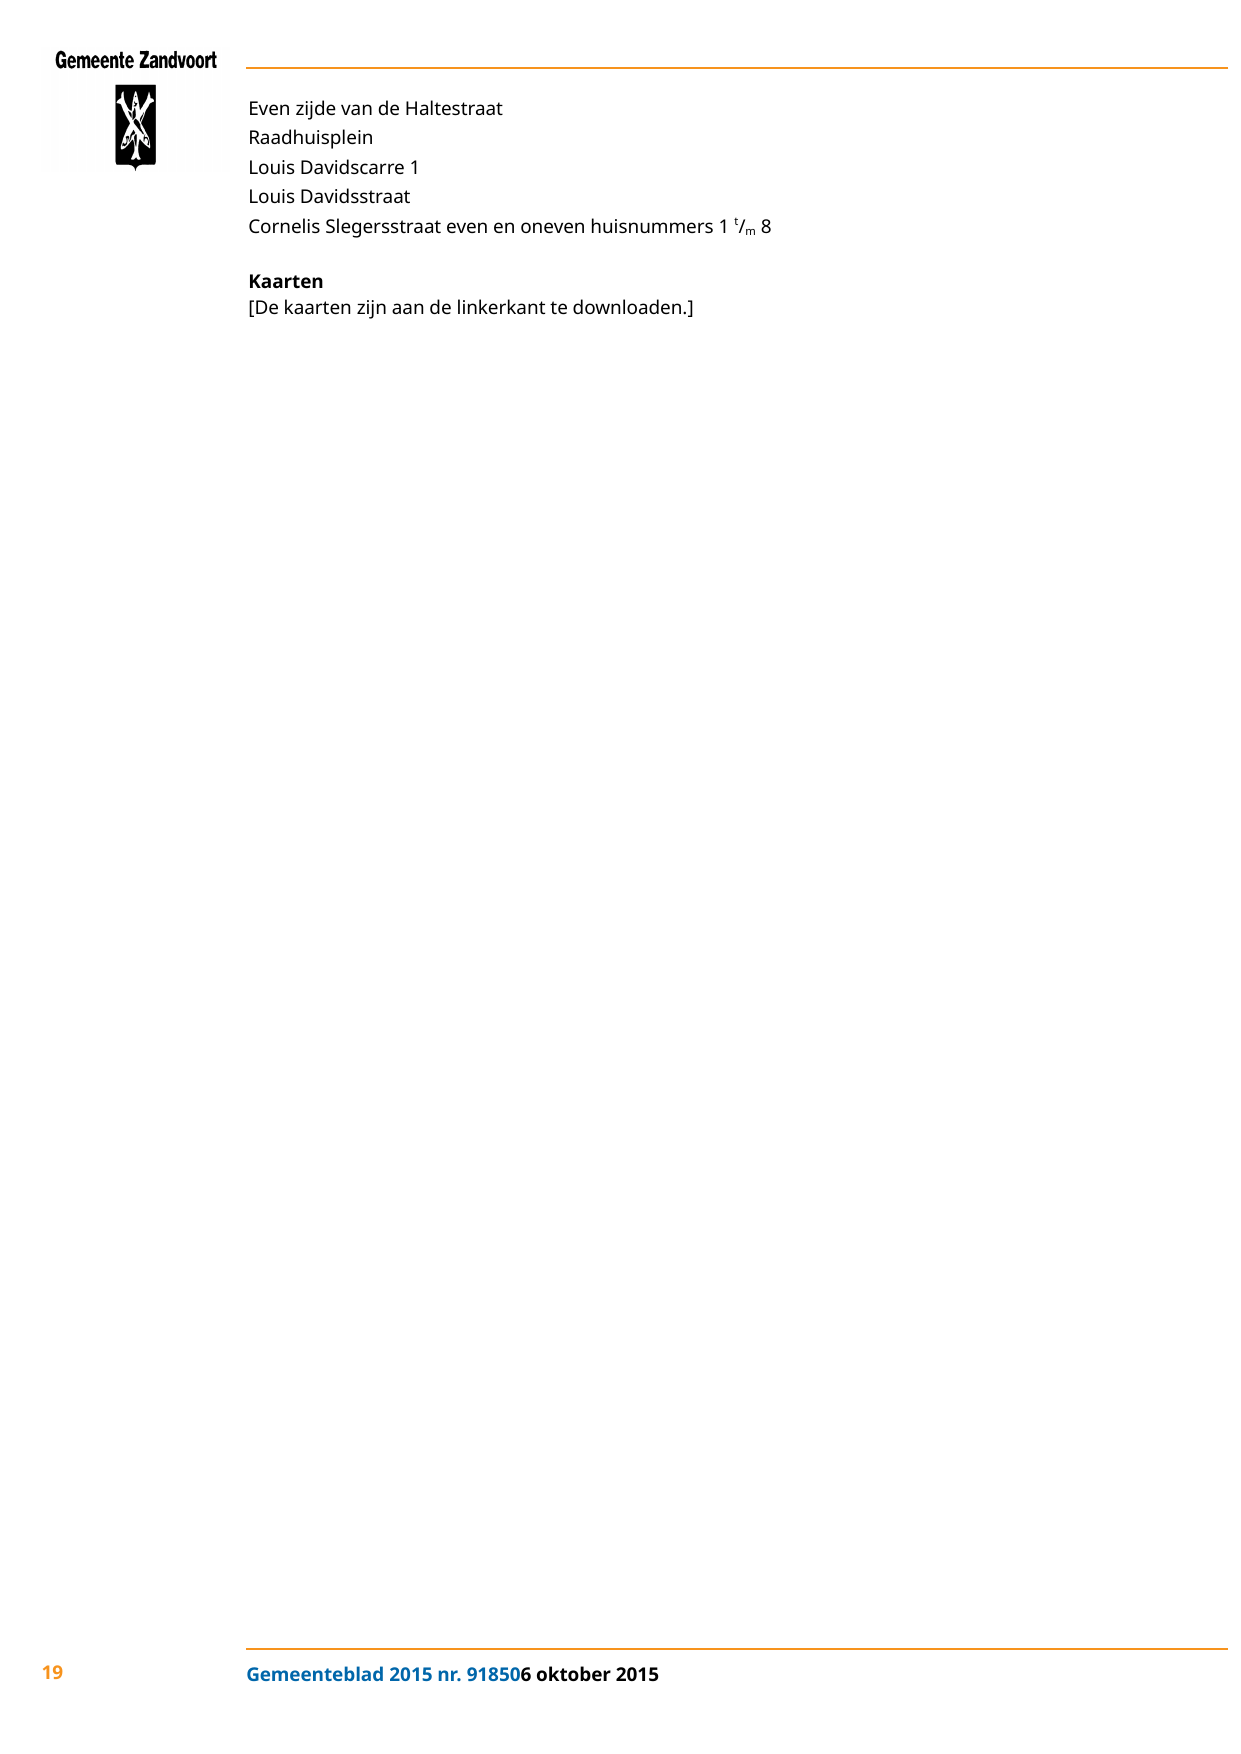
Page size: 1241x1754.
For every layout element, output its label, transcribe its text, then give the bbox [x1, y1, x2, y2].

picture [41, 47, 231, 172]
text Louis Davidsstraat [248, 183, 1152, 209]
text Raadhuisplein [248, 124, 1152, 150]
text Cornelis Slegersstraat even en oneven huisnummers 1 t/m 8 [248, 213, 1152, 239]
text Kaarten [248, 268, 1152, 294]
text [De kaarten zijn aan de linkerkant te downloaden.] [248, 294, 1152, 320]
text Even zijde van de Haltestraat [248, 95, 1152, 121]
text Louis Davidscarre 1 [248, 154, 1152, 180]
